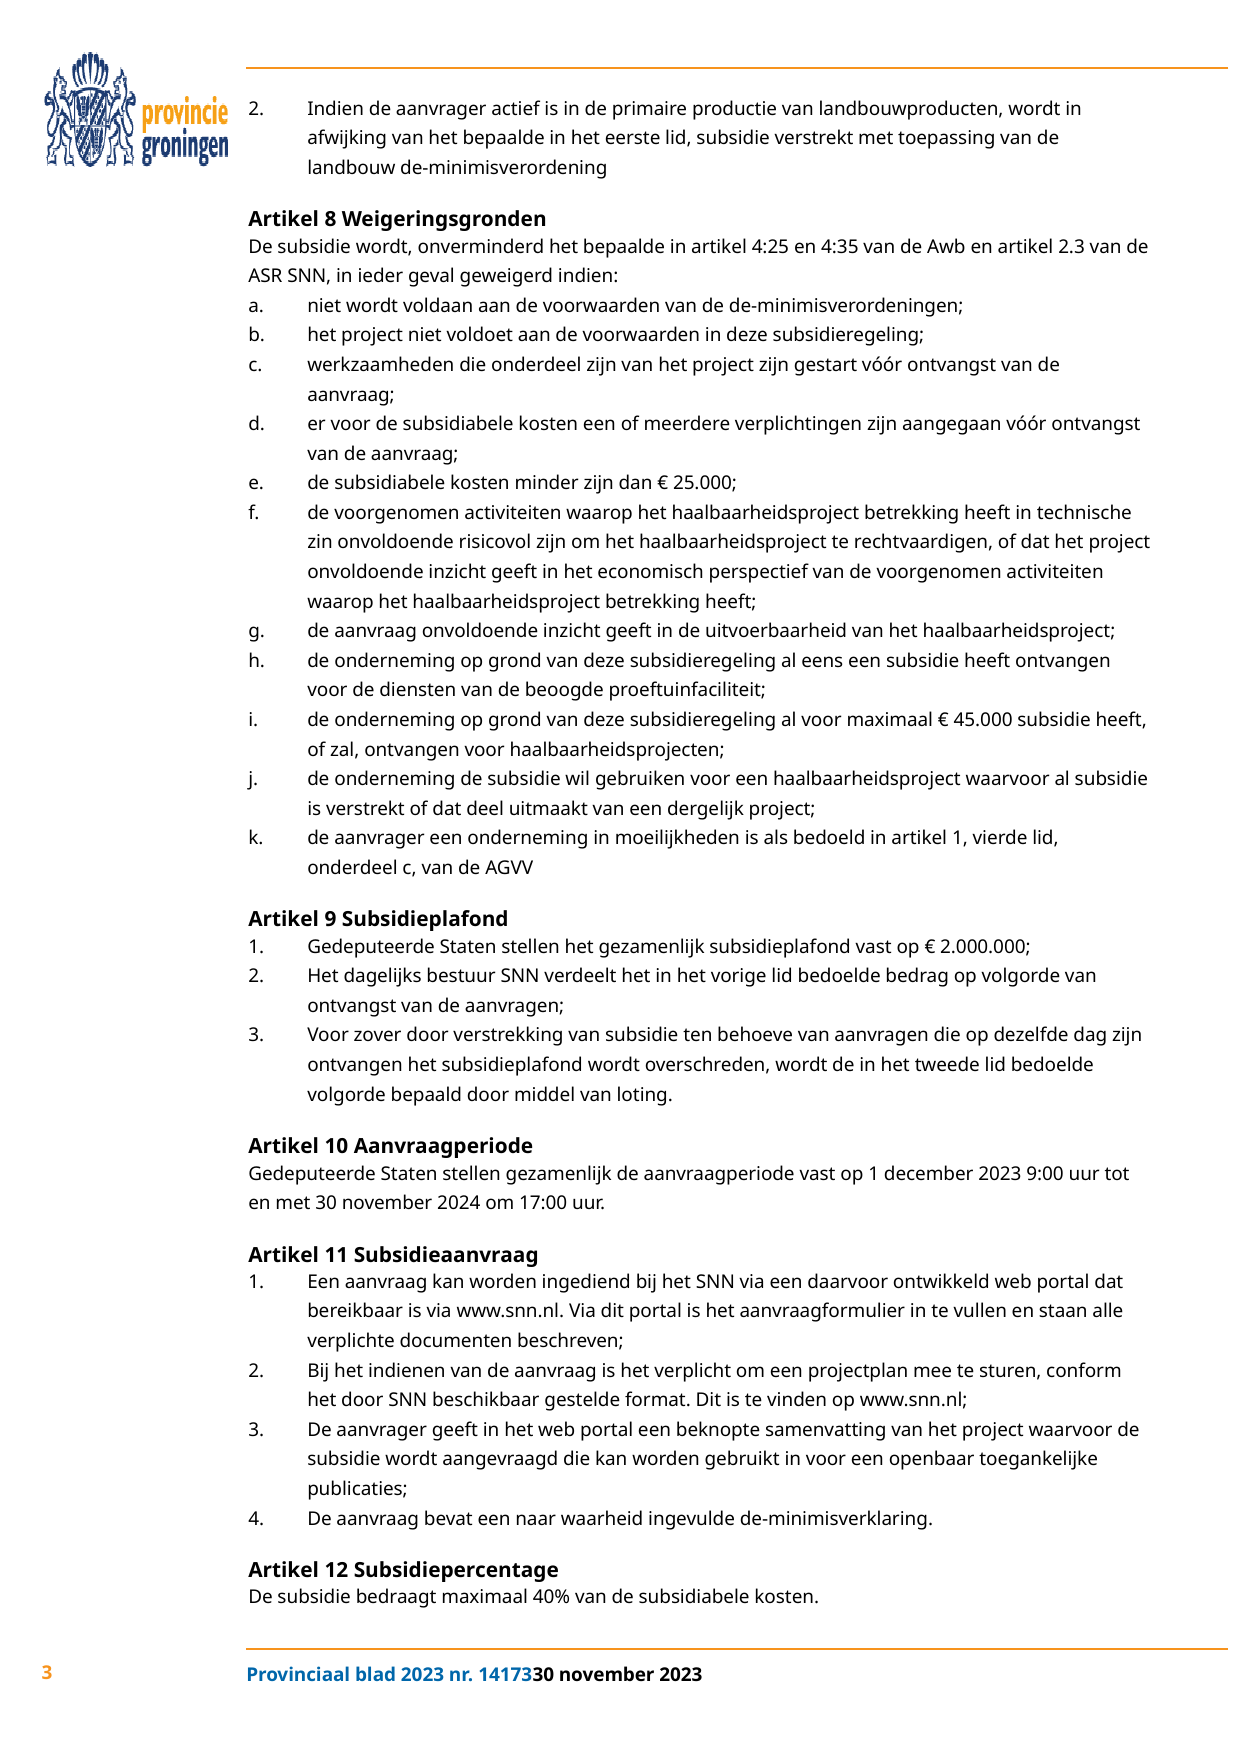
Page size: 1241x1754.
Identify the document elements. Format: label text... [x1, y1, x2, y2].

list de voorgenomen activiteiten waarop het haalbaarheidsproject betrekking heeft in technische zin onvoldoende risicovol zijn om het haalbaarheidsproject te rechtvaardigen, of dat het project onvoldoende inzicht geeft in het economisch perspectief van de voorgenomen activiteiten waarop het haalbaarheidsproject betrekking heeft; [248, 499, 1152, 613]
list de onderneming de subsidie wil gebruiken voor een haalbaarheidsproject waarvoor al subsidie is verstrekt of dat deel uitmaakt van een dergelijk project; [248, 765, 1152, 821]
text Artikel 8 Weigeringsgronden [248, 204, 1152, 233]
list De aanvrager geeft in het web portal een beknopte samenvatting van het project waarvoor de subsidie wordt aangevraagd die kan worden gebruikt in voor een openbaar toegankelijke publicaties; [248, 1416, 1152, 1501]
list de aanvraag onvoldoende inzicht geeft in de uitvoerbaarheid van het haalbaarheidsproject; [248, 617, 1152, 643]
text Artikel 10 Aanvraagperiode [248, 1131, 1152, 1160]
text Artikel 11 Subsidieaanvraag [248, 1240, 1152, 1268]
text De subsidie wordt, onverminderd het bepaalde in artikel 4:25 en 4:35 van de Awb en artikel 2.3 van de ASR SNN, in ieder geval geweigerd indien: [248, 233, 1152, 288]
text Artikel 12 Subsidiepercentage [248, 1555, 1152, 1584]
list het project niet voldoet aan de voorwaarden in deze subsidieregeling; [248, 322, 1152, 347]
list Bij het indienen van de aanvraag is het verplicht om een projectplan mee te sturen, conform het door SNN beschikbaar gestelde format. Dit is te vinden op www.snn.nl; [248, 1357, 1152, 1412]
text De subsidie bedraagt maximaal 40% van de subsidiabele kosten. [248, 1584, 1152, 1609]
list de onderneming op grond van deze subsidieregeling al voor maximaal € 45.000 subsidie heeft, of zal, ontvangen voor haalbaarheidsprojecten; [248, 706, 1152, 761]
picture [41, 47, 231, 172]
text Artikel 9 Subsidieplafond [248, 904, 1152, 933]
list Het dagelijks bestuur SNN verdeelt het in het vorige lid bedoelde bedrag op volgorde van ontvangst van de aanvragen; [248, 962, 1152, 1018]
list Gedeputeerde Staten stellen het gezamenlijk subsidieplafond vast op € 2.000.000; [248, 933, 1152, 959]
list Indien de aanvrager actief is in de primaire productie van landbouwproducten, wordt in afwijking van het bepaalde in het eerste lid, subsidie verstrekt met toepassing van de landbouw de-minimisverordening [248, 95, 1152, 180]
text Gedeputeerde Staten stellen gezamenlijk de aanvraagperiode vast op 1 december 2023 9:00 uur tot en met 30 november 2024 om 17:00 uur. [248, 1160, 1152, 1215]
list De aanvraag bevat een naar waarheid ingevulde de-minimisverklaring. [248, 1505, 1152, 1531]
list niet wordt voldaan aan de voorwaarden van de de-minimisverordeningen; [248, 292, 1152, 318]
list er voor de subsidiabele kosten een of meerdere verplichtingen zijn aangegaan vóór ontvangst van de aanvraag; [248, 410, 1152, 466]
list Voor zover door verstrekking van subsidie ten behoeve van aanvragen die op dezelfde dag zijn ontvangen het subsidieplafond wordt overschreden, wordt de in het tweede lid bedoelde volgorde bepaald door middel van loting. [248, 1022, 1152, 1107]
list Een aanvraag kan worden ingediend bij het SNN via een daarvoor ontwikkeld web portal dat bereikbaar is via www.snn.nl. Via dit portal is het aanvraagformulier in te vullen en staan alle verplichte documenten beschreven; [248, 1268, 1152, 1353]
list de aanvrager een onderneming in moeilijkheden is als bedoeld in artikel 1, vierde lid, onderdeel c, van de AGVV [248, 824, 1152, 880]
list de subsidiabele kosten minder zijn dan € 25.000; [248, 469, 1152, 495]
list werkzaamheden die onderdeel zijn van het project zijn gestart vóór ontvangst van de aanvraag; [248, 351, 1152, 406]
list de onderneming op grond van deze subsidieregeling al eens een subsidie heeft ontvangen voor de diensten van de beoogde proeftuinfaciliteit; [248, 647, 1152, 702]
